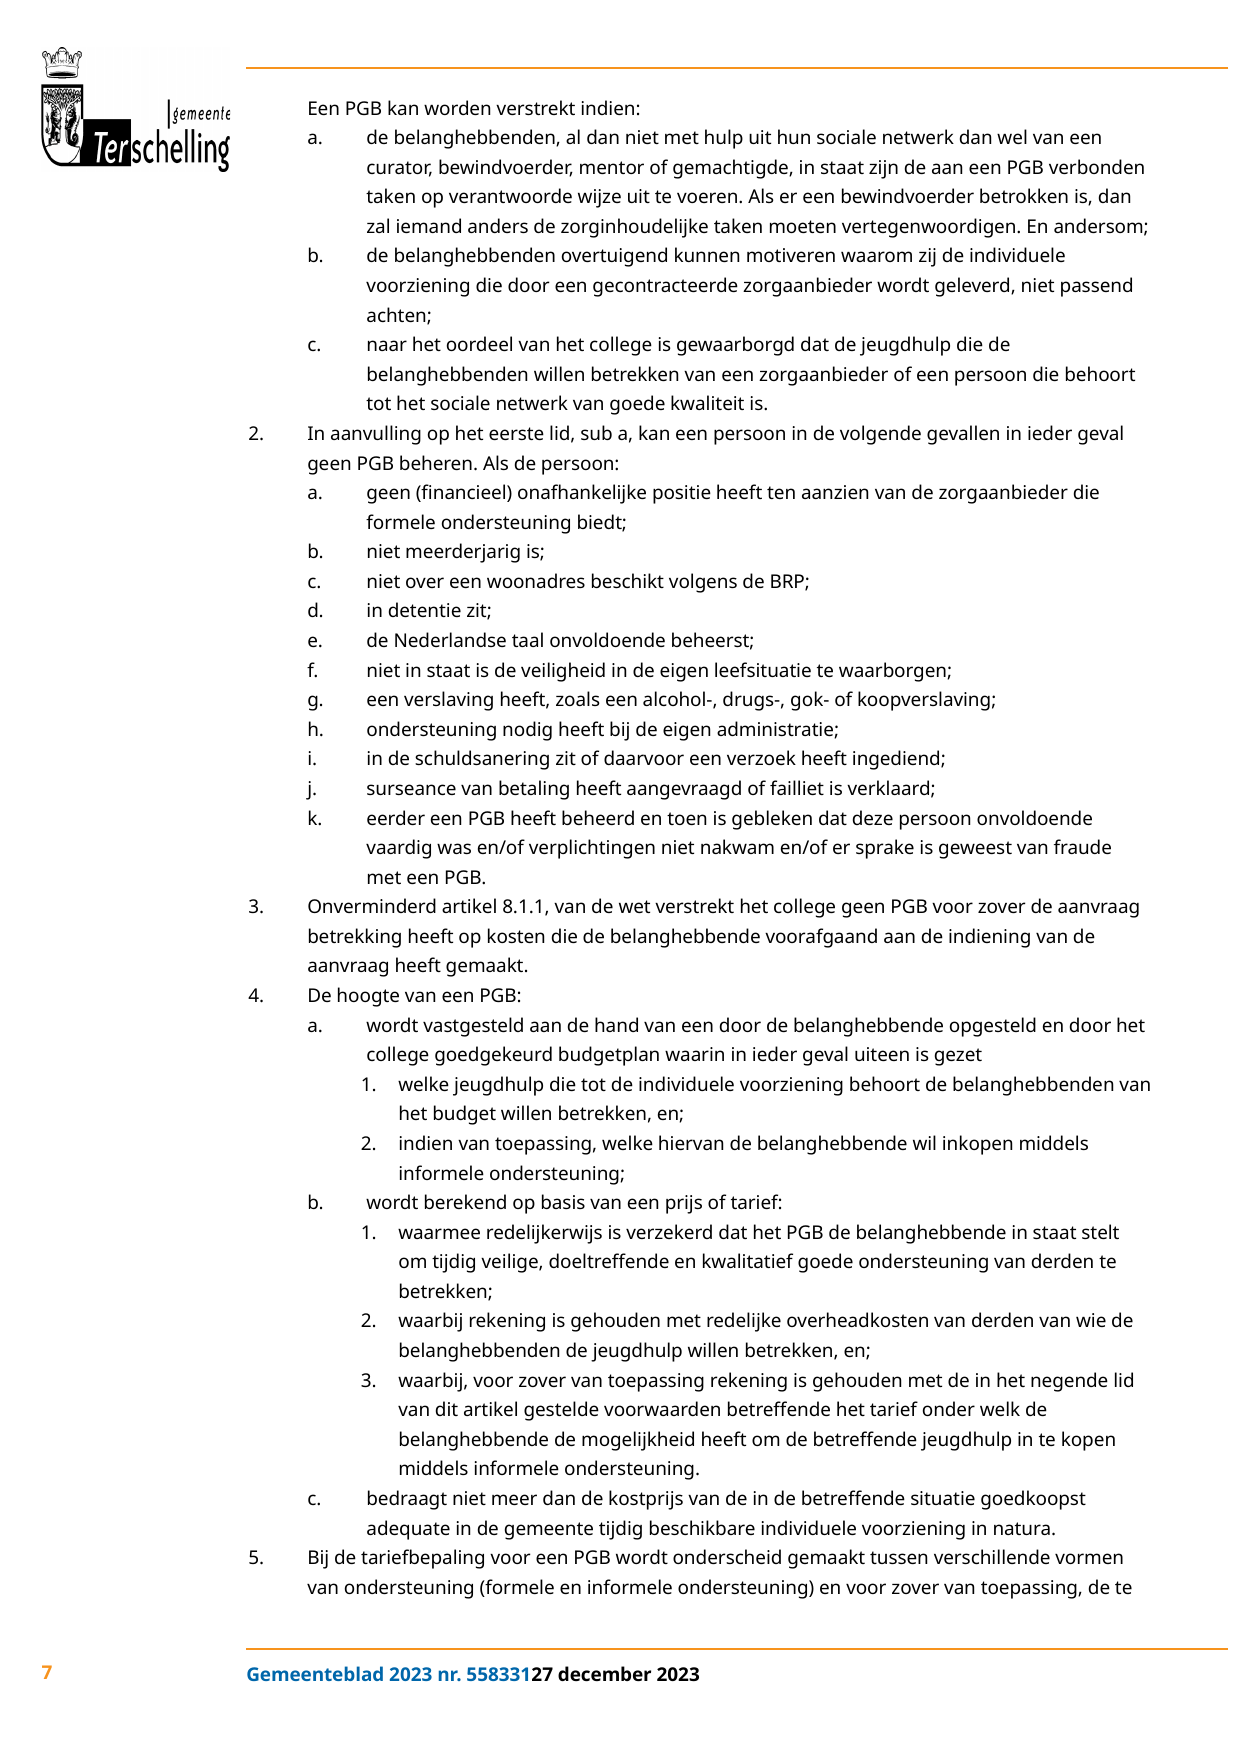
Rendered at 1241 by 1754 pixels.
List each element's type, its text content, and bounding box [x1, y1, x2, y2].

list niet in staat is de veiligheid in de eigen leefsituatie te waarborgen; [307, 657, 1152, 683]
list ondersteuning nodig heeft bij de eigen administratie; [307, 716, 1152, 742]
list naar het oordeel van het college is gewaarborgd dat de jeugdhulp die de belanghebbenden willen betrekken van een zorgaanbieder of een persoon die behoort tot het sociale netwerk van goede kwaliteit is. [307, 331, 1152, 416]
list niet meerderjarig is; [307, 538, 1152, 564]
list Een PGB kan worden verstrekt indien: [248, 95, 1152, 121]
list Bij de tariefbepaling voor een PGB wordt onderscheid gemaakt tussen verschillende vormen van ondersteuning (formele en informele ondersteuning) en voor zover van toepassing, de te [248, 1544, 1152, 1600]
list In aanvulling op het eerste lid, sub a, kan een persoon in de volgende gevallen in ieder geval geen PGB beheren. Als de persoon: [248, 420, 1152, 476]
list eerder een PGB heeft beheerd en toen is gebleken dat deze persoon onvoldoende vaardig was en/of verplichtingen niet nakwam en/of er sprake is geweest van fraude met een PGB. [307, 805, 1152, 890]
list niet over een woonadres beschikt volgens de BRP; [307, 568, 1152, 594]
list waarbij, voor zover van toepassing rekening is gehouden met de in het negende lid van dit artikel gestelde voorwaarden betreffende het tarief onder welk de belanghebbende de mogelijkheid heeft om de betreffende jeugdhulp in te kopen middels informele ondersteuning. [361, 1367, 1152, 1481]
list geen (financieel) onafhankelijke positie heeft ten aanzien van de zorgaanbieder die formele ondersteuning biedt; [307, 479, 1152, 535]
list de belanghebbenden, al dan niet met hulp uit hun sociale netwerk dan wel van een curator, bewindvoerder, mentor of gemachtigde, in staat zijn de aan een PGB verbonden taken op verantwoorde wijze uit te voeren. Als er een bewindvoerder betrokken is, dan zal iemand anders de zorginhoudelijke taken moeten vertegenwoordigen. En andersom; [307, 124, 1152, 239]
list De hoogte van een PGB: [248, 982, 1152, 1008]
picture [41, 47, 231, 172]
list de belanghebbenden overtuigend kunnen motiveren waarom zij de individuele voorziening die door een gecontracteerde zorgaanbieder wordt geleverd, niet passend achten; [307, 243, 1152, 328]
list de Nederlandse taal onvoldoende beheerst; [307, 627, 1152, 653]
list bedraagt niet meer dan de kostprijs van de in de betreffende situatie goedkoopst adequate in de gemeente tijdig beschikbare individuele voorziening in natura. [307, 1485, 1152, 1541]
list wordt vastgesteld aan de hand van een door de belanghebbende opgesteld en door het college goedgekeurd budgetplan waarin in ieder geval uiteen is gezet [307, 1012, 1152, 1067]
list waarmee redelijkerwijs is verzekerd dat het PGB de belanghebbende in staat stelt om tijdig veilige, doeltreffende en kwalitatief goede ondersteuning van derden te betrekken; [361, 1219, 1152, 1304]
list waarbij rekening is gehouden met redelijke overheadkosten van derden van wie de belanghebbenden de jeugdhulp willen betrekken, en; [361, 1308, 1152, 1363]
list wordt berekend op basis van een prijs of tarief: [307, 1189, 1152, 1215]
list in de schuldsanering zit of daarvoor een verzoek heeft ingediend; [307, 746, 1152, 771]
list welke jeugdhulp die tot de individuele voorziening behoort de belanghebbenden van het budget willen betrekken, en; [361, 1071, 1152, 1126]
list een verslaving heeft, zoals een alcohol-, drugs-, gok- of koopverslaving; [307, 686, 1152, 712]
list Onverminderd artikel 8.1.1, van de wet verstrekt het college geen PGB voor zover de aanvraag betrekking heeft op kosten die de belanghebbende voorafgaand aan de indiening van de aanvraag heeft gemaakt. [248, 893, 1152, 978]
list indien van toepassing, welke hiervan de belanghebbende wil inkopen middels informele ondersteuning; [361, 1130, 1152, 1186]
list surseance van betaling heeft aangevraagd of failliet is verklaard; [307, 775, 1152, 801]
list in detentie zit; [307, 598, 1152, 623]
